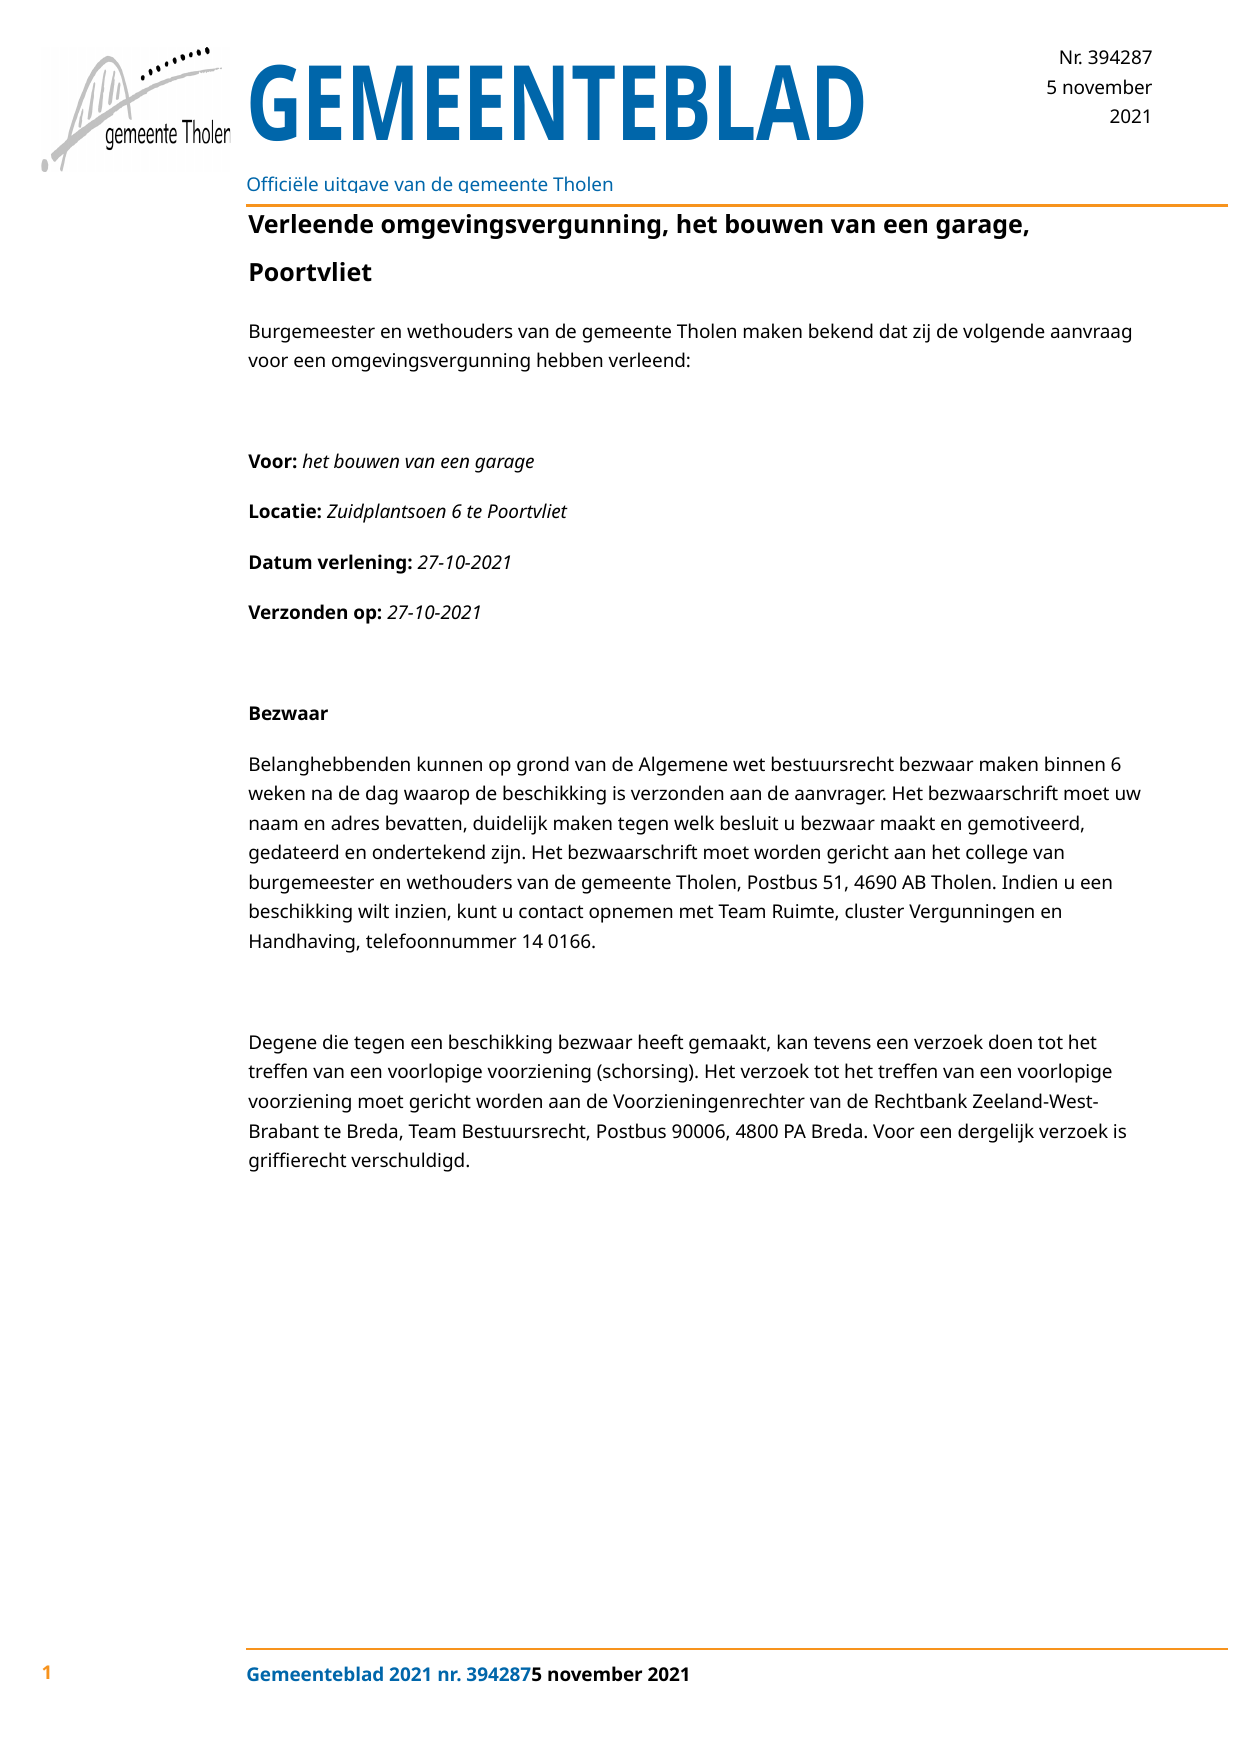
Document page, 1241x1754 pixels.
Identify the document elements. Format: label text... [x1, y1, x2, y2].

picture [41, 47, 231, 172]
text Datum verlening: 27-10-2021 [248, 549, 1152, 575]
text Verzonden op: 27-10-2021 [248, 599, 1152, 625]
text Locatie: Zuidplantsoen 6 te Poortvliet [248, 499, 1152, 524]
text Belanghebbenden kunnen op grond van de Algemene wet bestuursrecht bezwaar maken binnen 6 weken na de dag waarop de beschikking is verzonden aan de aanvrager. Het bezwaarschrift moet uw naam en adres bevatten, duidelijk maken tegen welk besluit u bezwaar maakt en gemotiveerd, gedateerd en ondertekend zijn. Het bezwaarschrift moet worden gericht aan het college van burgemeester en wethouders van de gemeente Tholen, Postbus 51, 4690 AB Tholen. Indien u een beschikking wilt inzien, kunt u contact opnemen met Team Ruimte, cluster Vergunningen en Handhaving, telefoonnummer 14 0166. [248, 751, 1152, 954]
text Degene die tegen een beschikking bezwaar heeft gemaakt, kan tevens een verzoek doen tot het treffen van een voorlopige voorziening (schorsing). Het verzoek tot het treffen van een voorlopige voorziening moet gericht worden aan de Voorzieningenrechter van de Rechtbank Zeeland-West-Brabant te Breda, Team Bestuursrecht, Postbus 90006, 4800 PA Breda. Voor een dergelijk verzoek is griffierecht verschuldigd. [248, 1029, 1152, 1173]
text Verleende omgevingsvergunning, het bouwen van een garage, Poortvliet [248, 207, 1152, 288]
text Burgemeester en wethouders van de gemeente Tholen maken bekend dat zij de volgende aanvraag voor een omgevingsvergunning hebben verleend: [248, 318, 1152, 373]
text Bezwaar [248, 700, 1152, 726]
text Voor: het bouwen van een garage [248, 448, 1152, 474]
